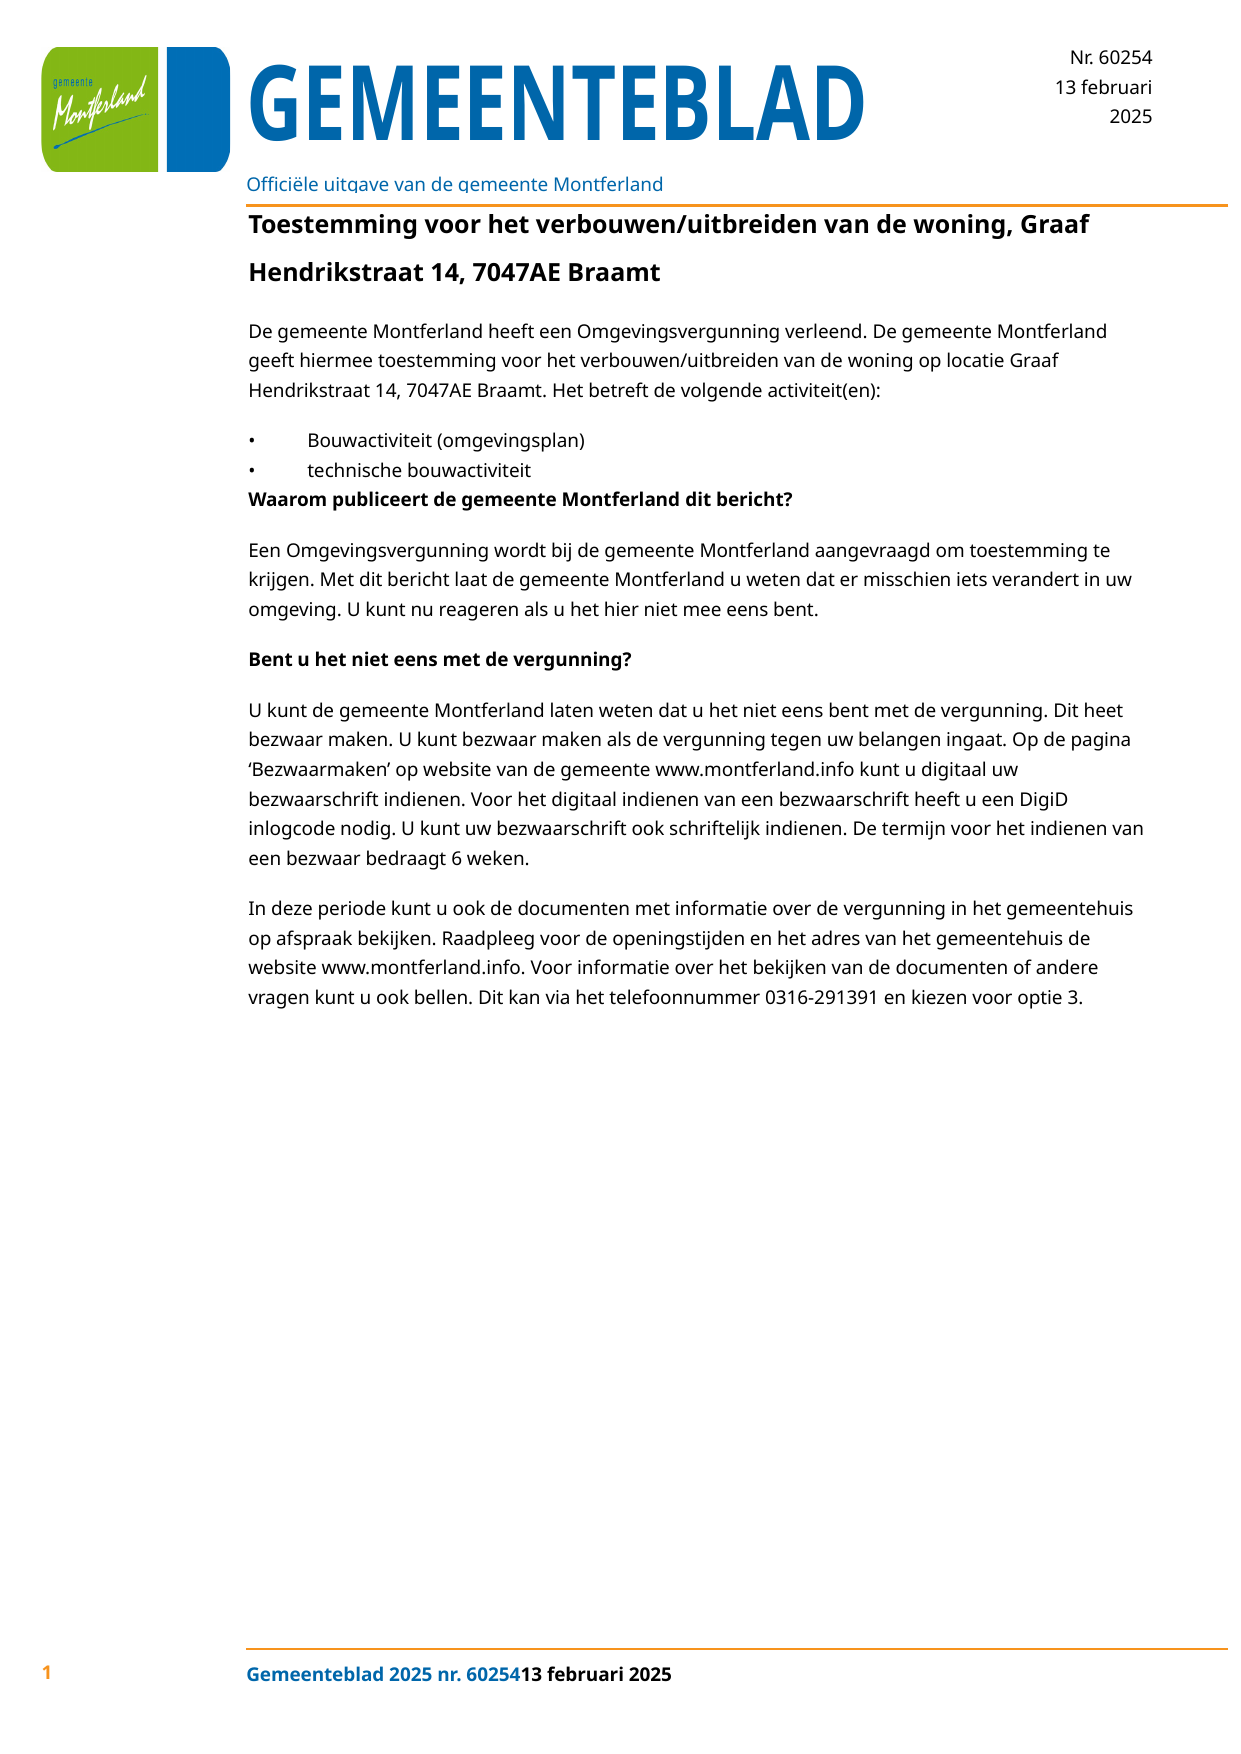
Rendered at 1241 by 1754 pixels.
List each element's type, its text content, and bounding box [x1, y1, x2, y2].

text U kunt de gemeente Montferland laten weten dat u het niet eens bent met de vergunning. Dit heet bezwaar maken. U kunt bezwaar maken als de vergunning tegen uw belangen ingaat. Op de pagina ‘Bezwaarmaken’ op website van de gemeente www.montferland.info kunt u digitaal uw bezwaarschrift indienen. Voor het digitaal indienen van een bezwaarschrift heeft u een DigiD inlogcode nodig. U kunt uw bezwaarschrift ook schriftelijk indienen. De termijn voor het indienen van een bezwaar bedraagt 6 weken. [248, 697, 1152, 871]
text Bent u het niet eens met de vergunning? [248, 647, 1152, 672]
text Toestemming voor het verbouwen/uitbreiden van de woning, Graaf Hendrikstraat 14, 7047AE Braamt [248, 207, 1152, 288]
list technische bouwactiviteit [248, 457, 1152, 483]
text In deze periode kunt u ook de documenten met informatie over de vergunning in het gemeentehuis op afspraak bekijken. Raadpleeg voor de openingstijden en het adres van het gemeentehuis de website www.montferland.info. Voor informatie over het bekijken van de documenten of andere vragen kunt u ook bellen. Dit kan via het telefoonnummer 0316-291391 en kiezen voor optie 3. [248, 895, 1152, 1010]
text Een Omgevingsvergunning wordt bij de gemeente Montferland aangevraagd om toestemming te krijgen. Met dit bericht laat de gemeente Montferland u weten dat er misschien iets verandert in uw omgeving. U kunt nu reageren als u het hier niet mee eens bent. [248, 537, 1152, 622]
text Waarom publiceert de gemeente Montferland dit bericht? [248, 487, 1152, 512]
text De gemeente Montferland heeft een Omgevingsvergunning verleend. De gemeente Montferland geeft hiermee toestemming voor het verbouwen/uitbreiden van de woning op locatie Graaf Hendrikstraat 14, 7047AE Braamt. Het betreft de volgende activiteit(en): [248, 318, 1152, 403]
picture [41, 47, 231, 172]
list Bouwactiviteit (omgevingsplan) [248, 427, 1152, 453]
